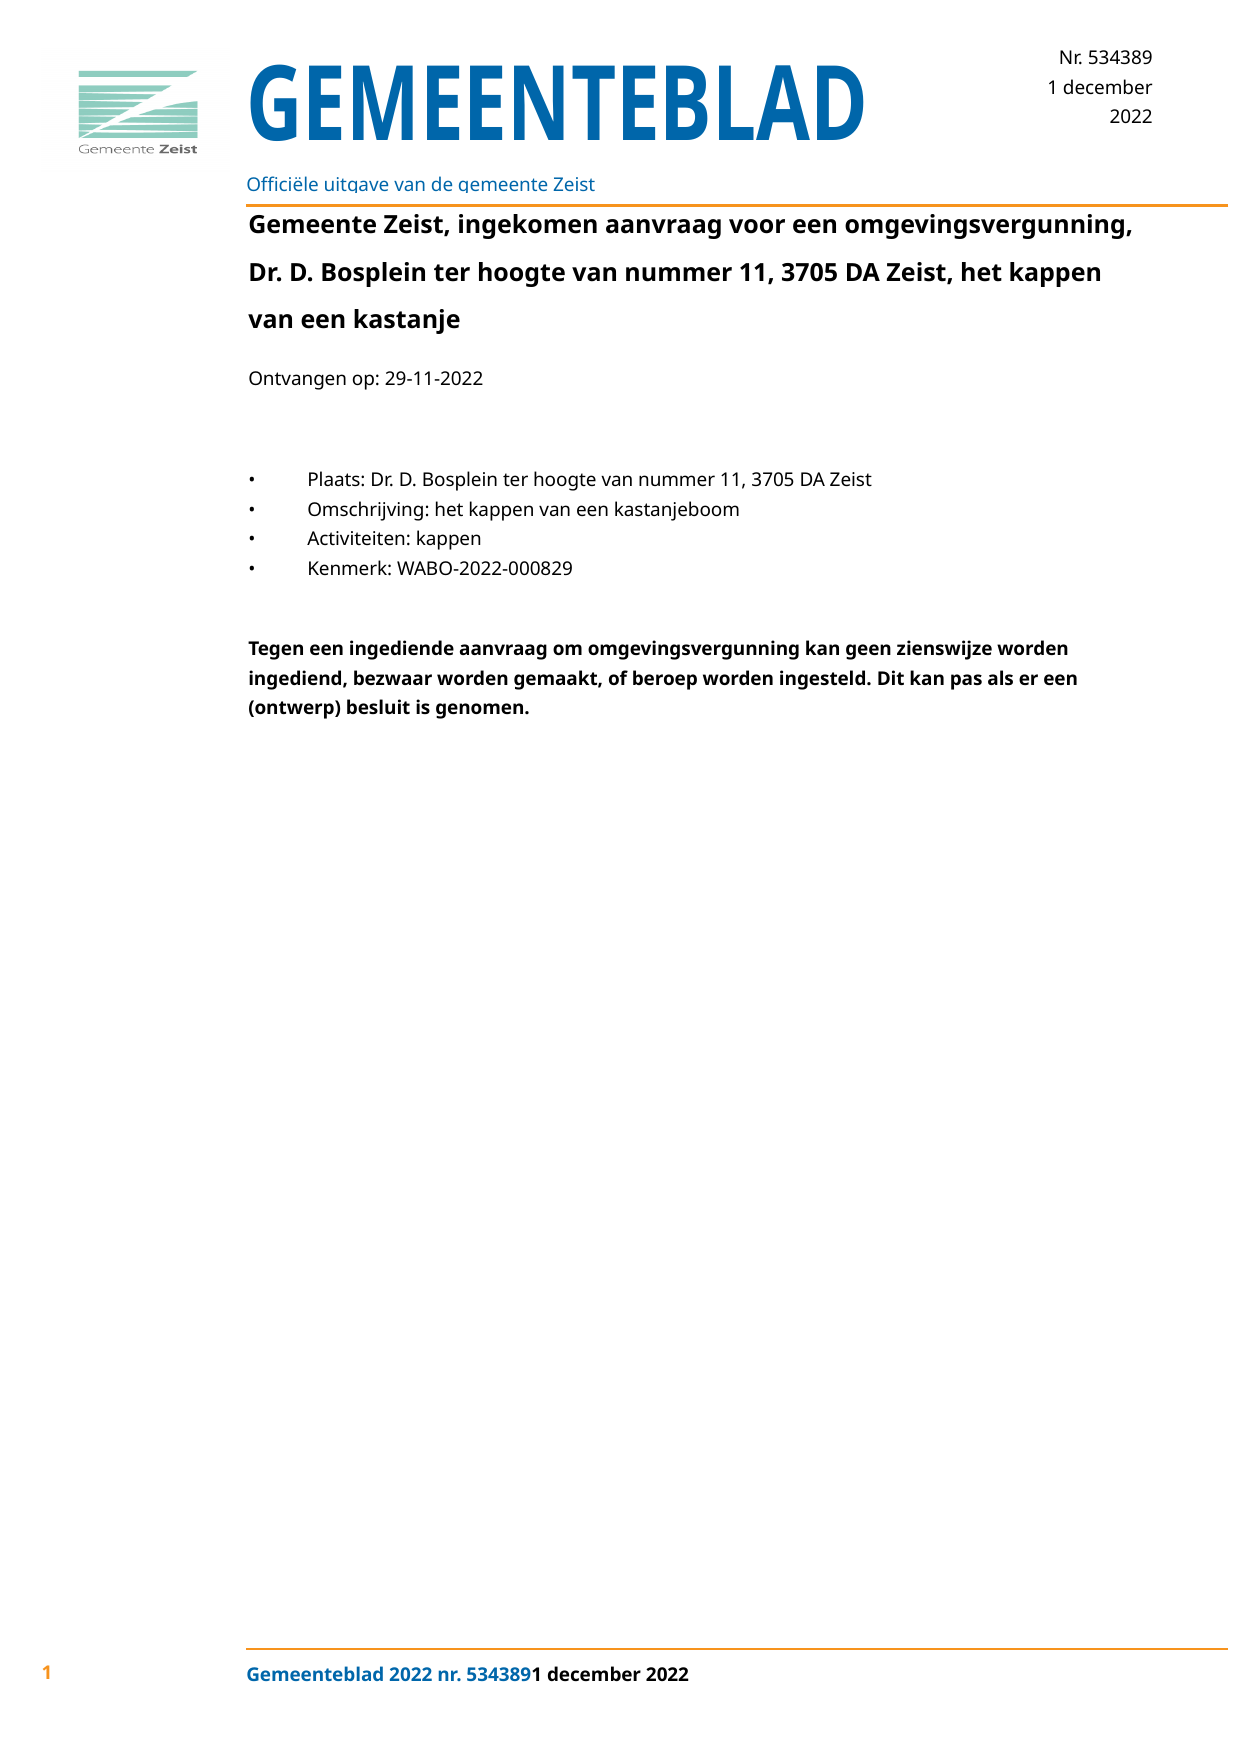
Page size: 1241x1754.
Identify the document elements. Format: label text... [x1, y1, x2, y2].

list Plaats: Dr. D. Bosplein ter hoogte van nummer 11, 3705 DA Zeist [248, 466, 1152, 492]
text Ontvangen op: 29-11-2022 [248, 366, 1152, 391]
text Tegen een ingediende aanvraag om omgevingsvergunning kan geen zienswijze worden ingediend, bezwaar worden gemaakt, of beroep worden ingesteld. Dit kan pas als er een (ontwerp) besluit is genomen. [248, 635, 1152, 720]
list Activiteiten: kappen [248, 526, 1152, 551]
list Omschrijving: het kappen van een kastanjeboom [248, 496, 1152, 522]
list Kenmerk: WABO-2022-000829 [248, 555, 1152, 581]
picture [41, 47, 231, 172]
text Gemeente Zeist, ingekomen aanvraag voor een omgevingsvergunning, Dr. D. Bosplein ter hoogte van nummer 11, 3705 DA Zeist, het kappen van een kastanje [248, 207, 1152, 336]
